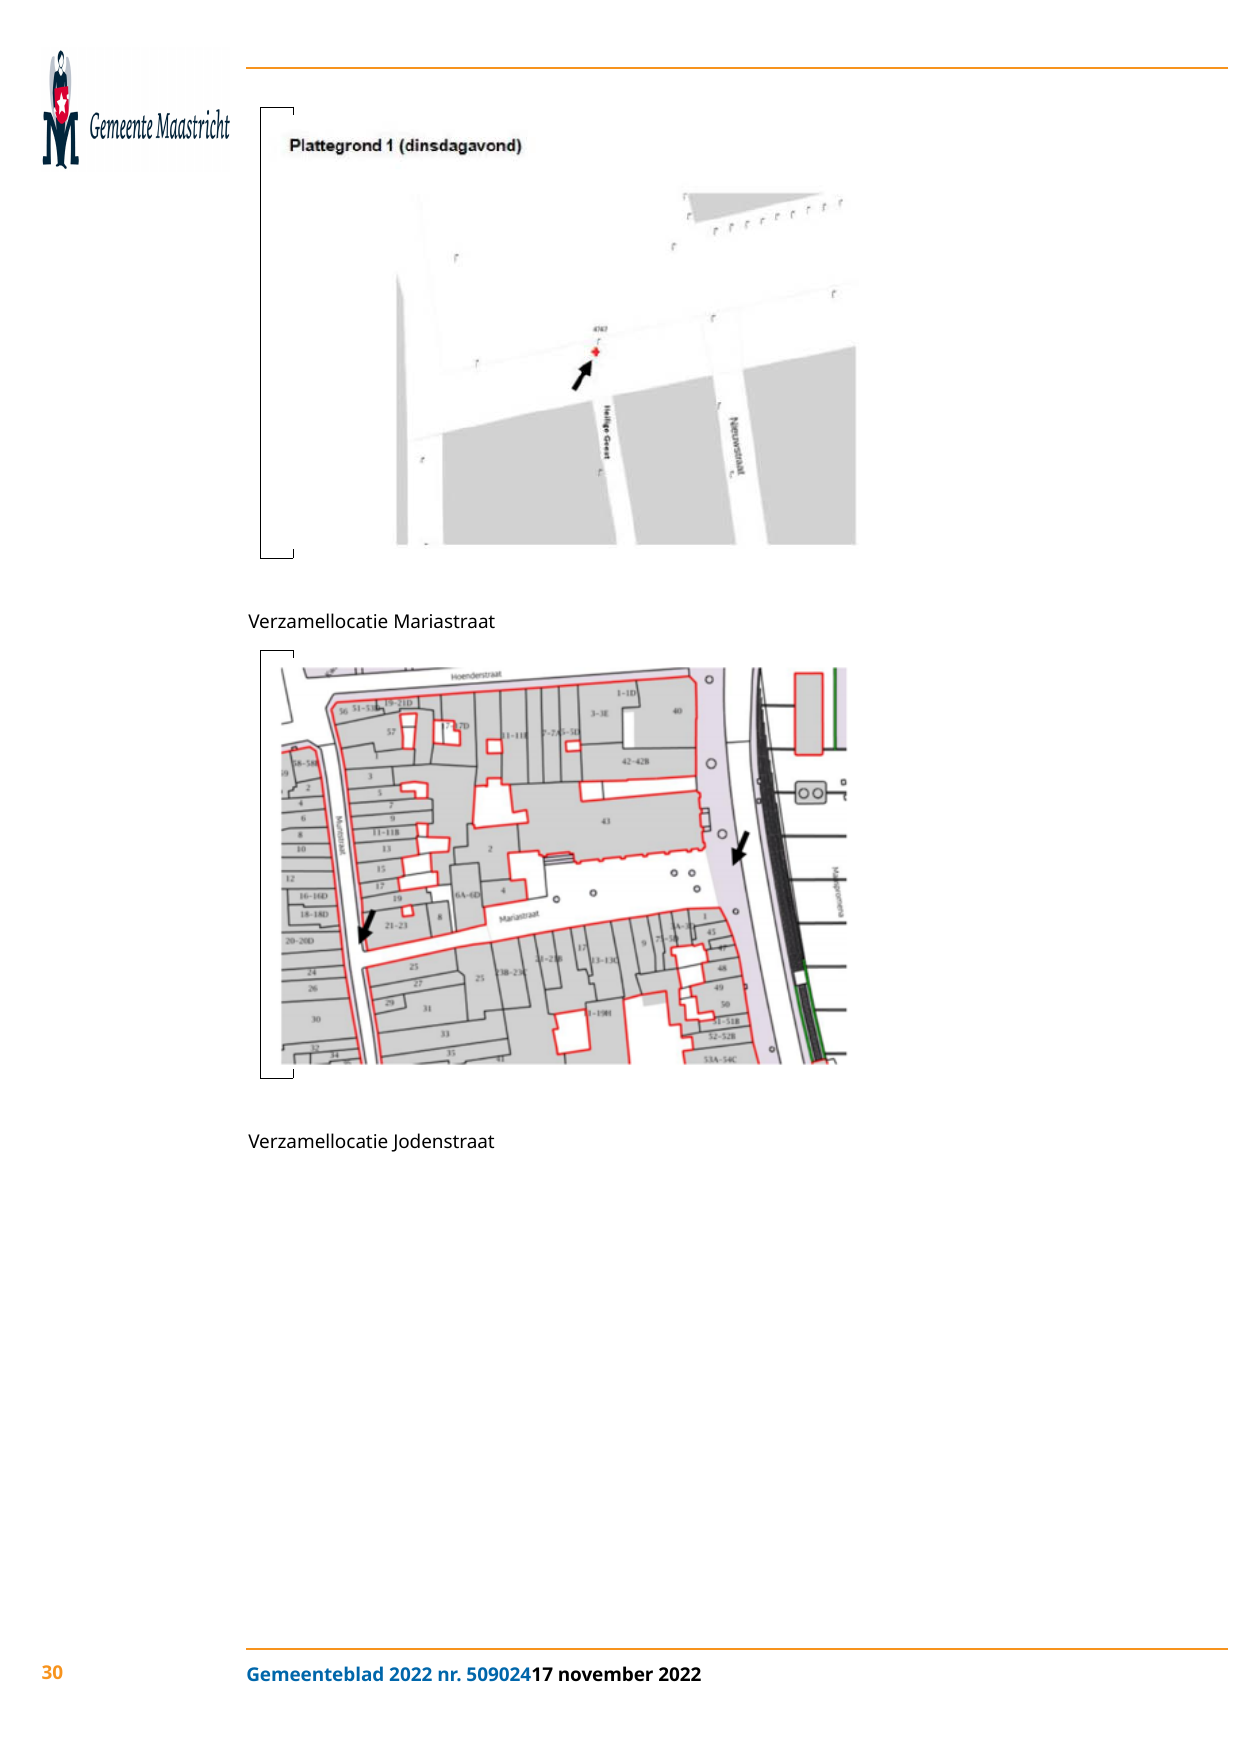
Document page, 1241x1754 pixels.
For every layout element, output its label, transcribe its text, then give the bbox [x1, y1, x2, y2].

text Verzamellocatie Mariastraat [248, 608, 1152, 634]
picture [268, 115, 860, 549]
picture [268, 658, 860, 1069]
text Verzamellocatie Jodenstraat [248, 1128, 1152, 1154]
picture [41, 47, 231, 172]
